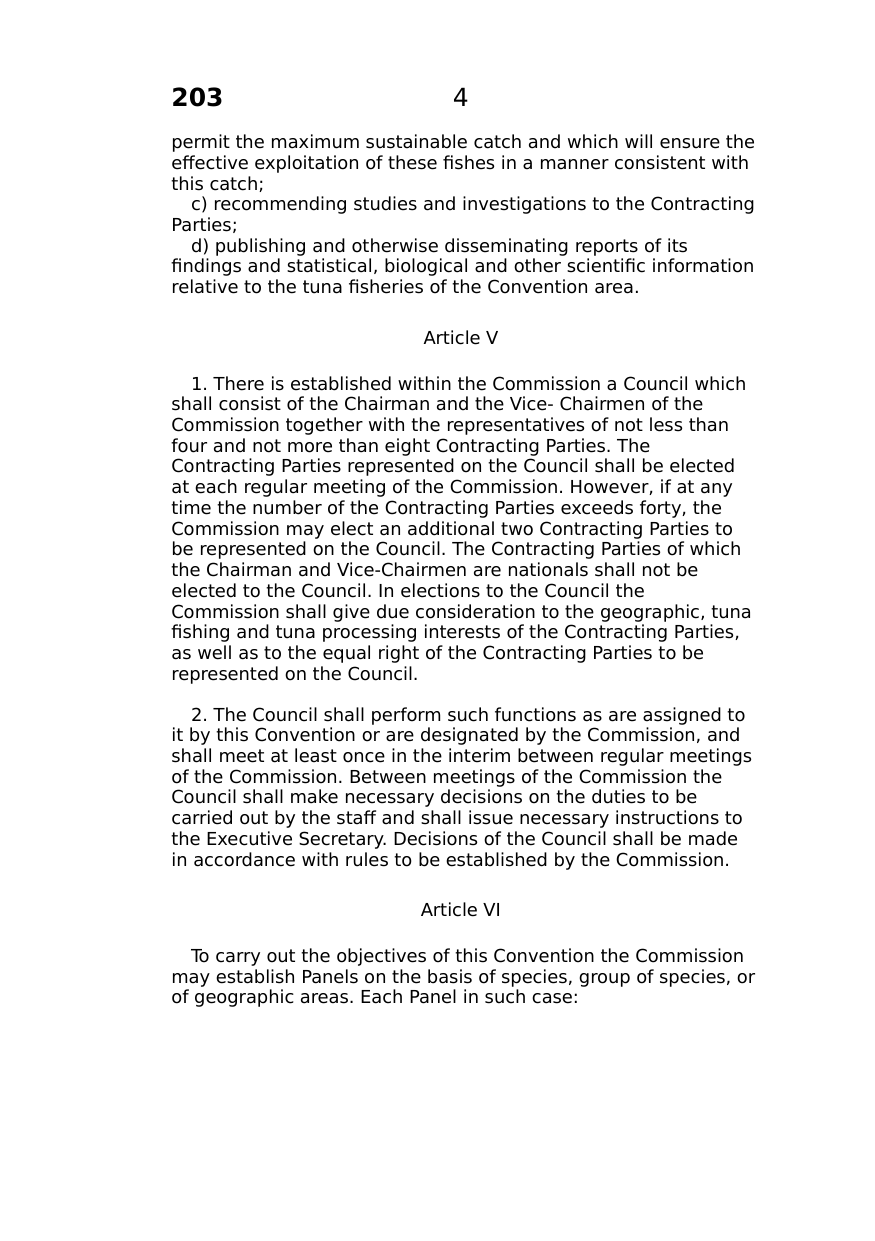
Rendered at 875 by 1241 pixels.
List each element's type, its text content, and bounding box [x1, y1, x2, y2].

text c) recommending studies and investigations to the Contracting Parties; [171, 194, 756, 236]
text To carry out the objectives of this Convention the Commission may establish Panels on the basis of species, group of species, or of geographic areas. Each Panel in such case: [171, 946, 756, 1008]
text 1. There is established within the Commission a Council which shall consist of the Chairman and the Vice- Chairmen of the Commission together with the representatives of not less than four and not more than eight Contracting Parties. The Contracting Parties represented on the Council shall be elected at each regular meeting of the Commission. However, if at any time the number of the Contracting Parties exceeds forty, the Commission may elect an additional two Contracting Parties to be represented on the Council. The Contracting Parties of which the Chairman and Vice-Chairmen are nationals shall not be elected to the Council. In elections to the Council the Commission shall give due consideration to the geographic, tuna fishing and tuna processing interests of the Contracting Parties, as well as to the equal right of the Contracting Parties to be represented on the Council. [171, 373, 756, 684]
text 2. The Council shall perform such functions as are assigned to it by this Convention or are designated by the Commission, and shall meet at least once in the interim between regular meetings of the Commission. Between meetings of the Commission the Council shall make necessary decisions on the duties to be carried out by the staff and shall issue necessary instructions to the Executive Secretary. Decisions of the Council shall be made in accordance with rules to be established by the Commission. [171, 704, 756, 870]
text permit the maximum sustainable catch and which will ensure the effective exploitation of these fishes in a manner consistent with this catch; [171, 132, 756, 194]
text d) publishing and otherwise disseminating reports of its findings and statistical, biological and other scientific information relative to the tuna fisheries of the Convention area. [171, 236, 756, 298]
subtitle Article V [171, 328, 756, 348]
subtitle Article VI [171, 900, 756, 921]
